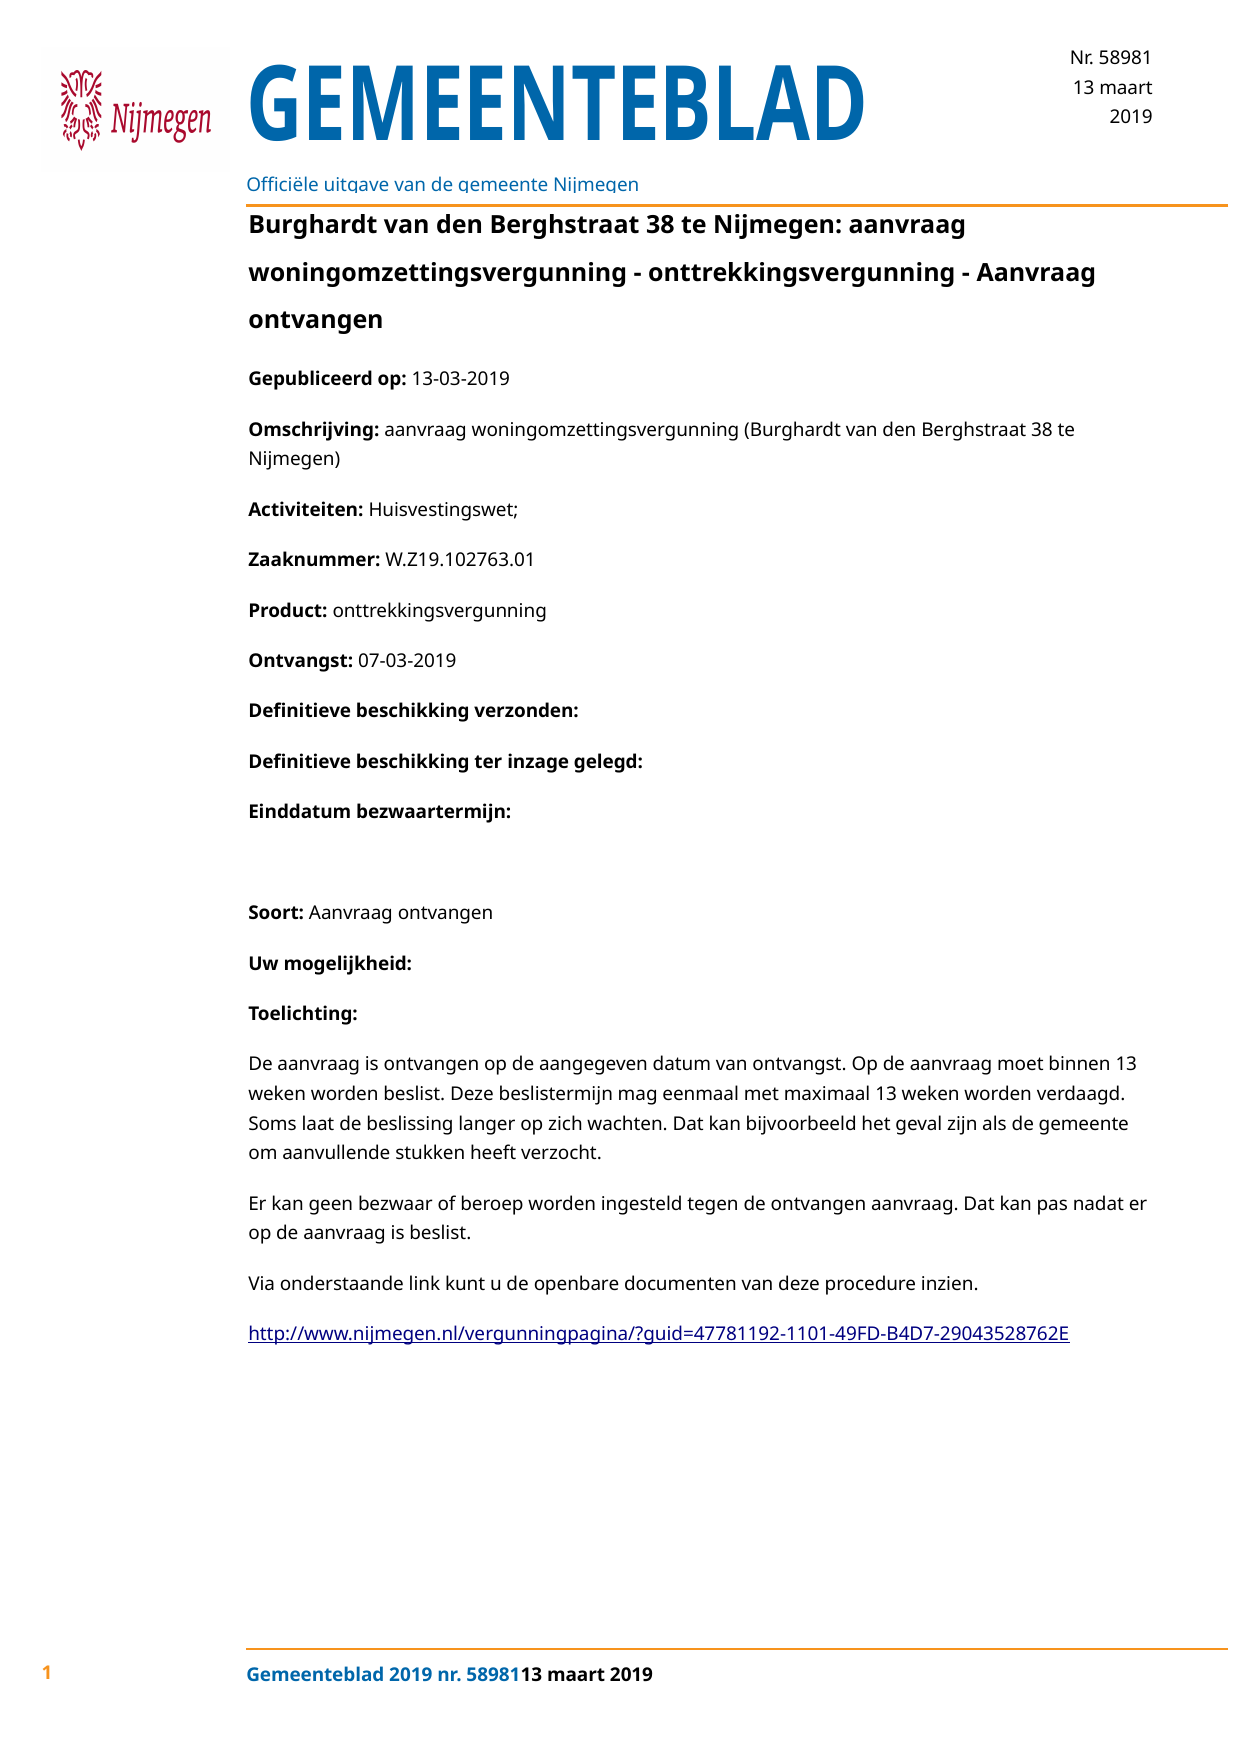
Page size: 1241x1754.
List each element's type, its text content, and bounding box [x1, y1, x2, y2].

text Einddatum bezwaartermijn: [248, 798, 1152, 824]
text Omschrijving: aanvraag woningomzettingsvergunning (Burghardt van den Berghstraat 38 te Nijmegen) [248, 416, 1152, 471]
text Ontvangst: 07-03-2019 [248, 647, 1152, 673]
text Burghardt van den Berghstraat 38 te Nijmegen: aanvraag woningomzettingsvergunning - onttrekkingsvergunning - Aanvraag ontvangen [248, 207, 1152, 336]
picture [41, 47, 231, 172]
text Soort: Aanvraag ontvangen [248, 899, 1152, 925]
text De aanvraag is ontvangen op de aangegeven datum van ontvangst. Op de aanvraag moet binnen 13 weken worden beslist. Deze beslistermijn mag eenmaal met maximaal 13 weken worden verdaagd. Soms laat de beslissing langer op zich wachten. Dat kan bijvoorbeeld het geval zijn als de gemeente om aanvullende stukken heeft verzocht. [248, 1051, 1152, 1165]
text Gepubliceerd op: 13-03-2019 [248, 366, 1152, 391]
text Definitieve beschikking ter inzage gelegd: [248, 748, 1152, 774]
text Er kan geen bezwaar of beroep worden ingesteld tegen de ontvangen aanvraag. Dat kan pas nadat er op de aanvraag is beslist. [248, 1190, 1152, 1245]
text Toelichting: [248, 1000, 1152, 1026]
text Zaaknummer: W.Z19.102763.01 [248, 546, 1152, 572]
text Product: onttrekkingsvergunning [248, 597, 1152, 622]
text Activiteiten: Huisvestingswet; [248, 496, 1152, 522]
text http://www.nijmegen.nl/vergunningpagina/?guid=47781192-1101-49FD-B4D7-29043528762E [248, 1320, 1152, 1346]
text Uw mogelijkheid: [248, 950, 1152, 975]
text Definitieve beschikking verzonden: [248, 698, 1152, 723]
text Via onderstaande link kunt u de openbare documenten van deze procedure inzien. [248, 1270, 1152, 1295]
